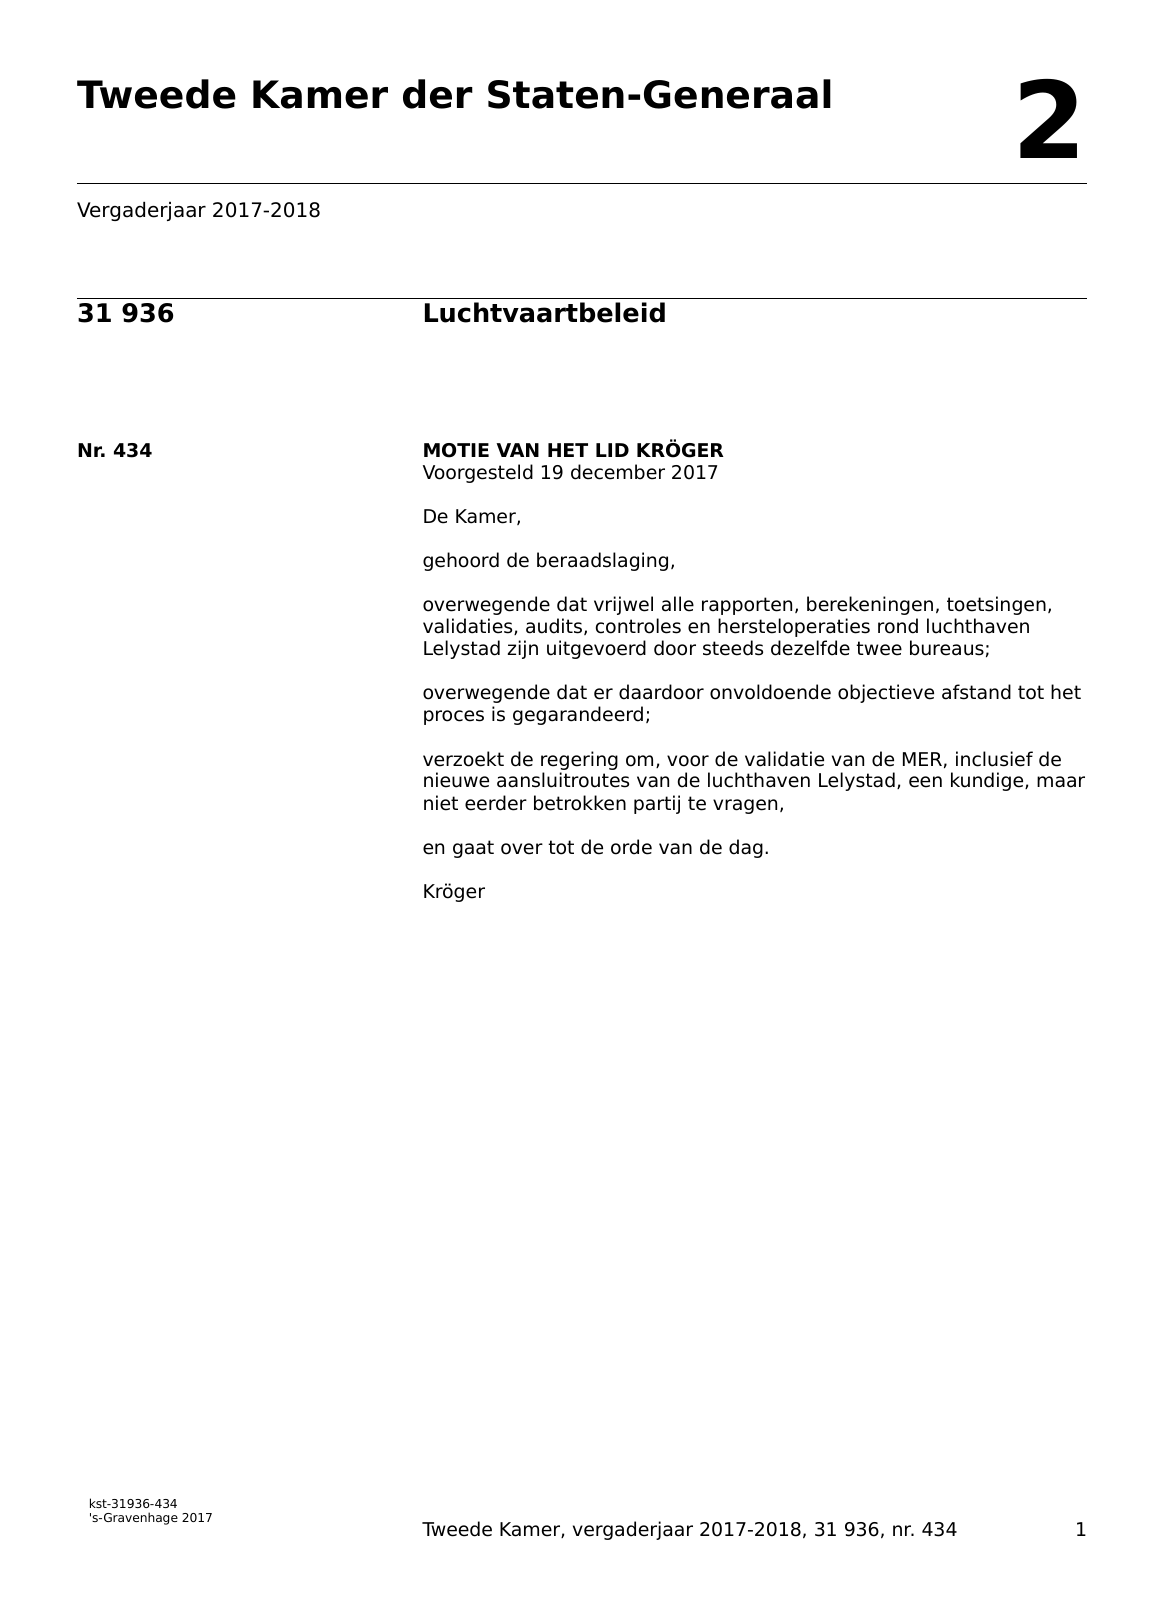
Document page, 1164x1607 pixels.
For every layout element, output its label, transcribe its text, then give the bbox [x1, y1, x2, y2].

text Voorgesteld 19 december 2017 [422, 462, 1087, 484]
subtitle Nr. 434 MOTIE VAN HET LID KRÖGER [77, 440, 1087, 462]
table_header 2 [886, 59, 1087, 183]
text en gaat over tot de orde van de dag. [422, 837, 1087, 858]
text gehoord de beraadslaging, [422, 550, 1087, 572]
text De Kamer, [422, 506, 1087, 528]
table_cell Vergaderjaar 2017-2018 [77, 184, 1087, 298]
text overwegende dat vrijwel alle rapporten, berekeningen, toetsingen, validaties, audits, controles en hersteloperaties rond luchthaven Lelystad zijn uitgevoerd door steeds dezelfde twee bureaus; [422, 594, 1087, 660]
subtitle 31 936 Luchtvaartbeleid [77, 299, 1087, 329]
text verzoekt de regering om, voor de validatie van de MER, inclusief de nieuwe aansluitroutes van de luchthaven Lelystad, een kundige, maar niet eerder betrokken partij te vragen, [422, 748, 1087, 814]
text kst-31936-434 [88, 1497, 323, 1511]
text Kröger [422, 881, 1087, 903]
text overwegende dat er daardoor onvoldoende objectieve afstand tot het proces is gegarandeerd; [422, 682, 1087, 726]
table_header Tweede Kamer der Staten-Generaal [77, 59, 886, 183]
text 's-Gravenhage 2017 [88, 1511, 323, 1525]
